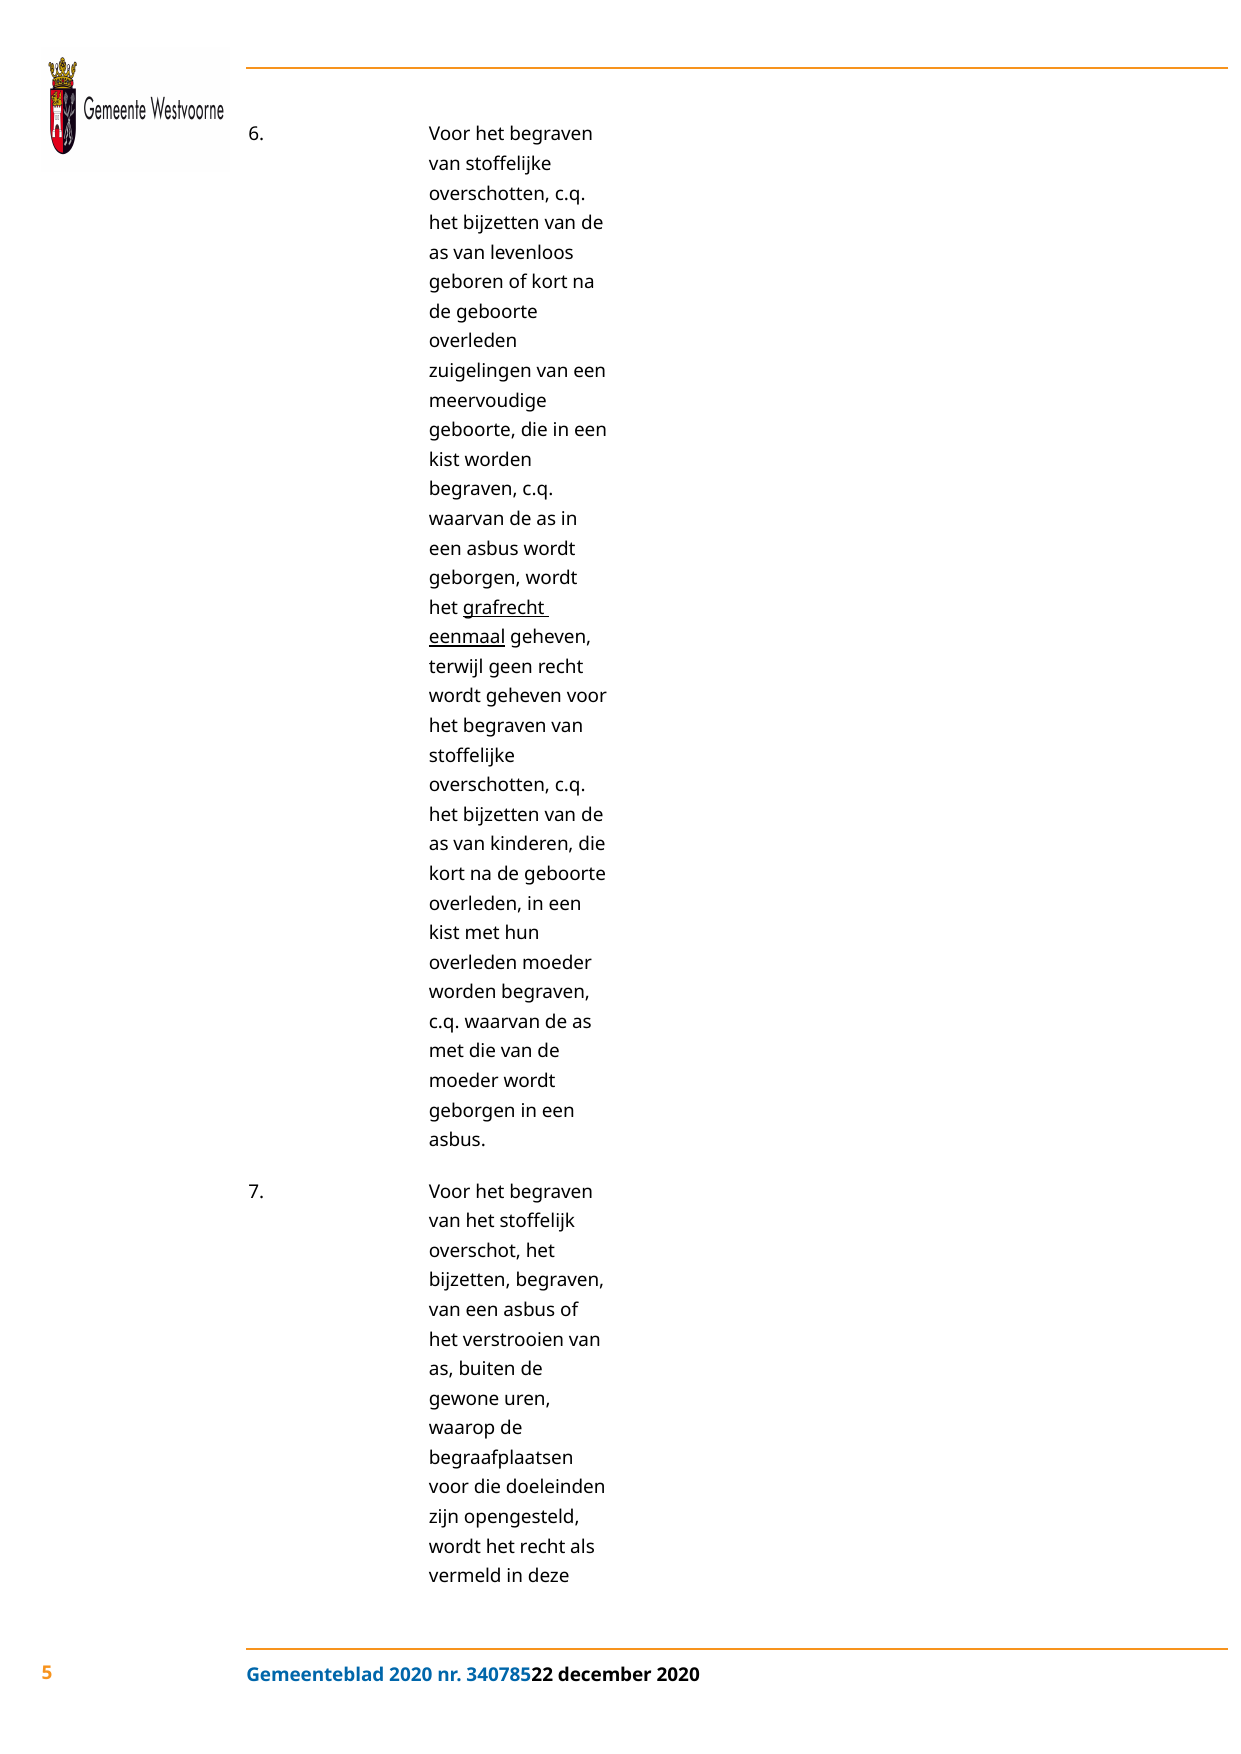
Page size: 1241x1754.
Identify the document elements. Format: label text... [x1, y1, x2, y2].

table_cell [971, 95, 1152, 121]
table_cell [609, 95, 790, 121]
table_cell [790, 1152, 971, 1178]
table_cell [248, 1152, 429, 1178]
table_cell 6. [248, 121, 429, 1152]
table_cell [429, 1152, 609, 1178]
table_cell [971, 121, 1152, 1152]
table_cell [609, 1178, 790, 1588]
table_cell [790, 1178, 971, 1588]
table_cell [790, 121, 971, 1152]
table_cell Voor het begraven van stoffelijke overschotten, c.q. het bijzetten van de as van levenloos geboren of kort na de geboorte overleden zuigelingen van een meervoudige geboorte, die in een kist worden begraven, c.q. waarvan de as in een asbus wordt geborgen, wordt het grafrecht eenmaal geheven, terwijl geen recht wordt geheven voor het begraven van stoffelijke overschotten, c.q. het bijzetten van de as van kinderen, die kort na de geboorte overleden, in een kist met hun overleden moeder worden begraven, c.q. waarvan de as met die van de moeder wordt geborgen in een asbus. [429, 121, 609, 1152]
table_cell [971, 1178, 1152, 1588]
table_cell [248, 95, 429, 121]
table_cell [971, 1152, 1152, 1178]
table_cell [609, 121, 790, 1152]
table_cell [790, 95, 971, 121]
table_cell [609, 1152, 790, 1178]
table_cell [429, 95, 609, 121]
table_cell Voor het begraven van het stoffelijk overschot, het bijzetten, begraven, van een asbus of het verstrooien van as, buiten de gewone uren, waarop de begraafplaatsen voor die doeleinden zijn opengesteld, wordt het recht als vermeld in deze [429, 1178, 609, 1588]
table_cell 7. [248, 1178, 429, 1588]
picture [41, 47, 231, 172]
